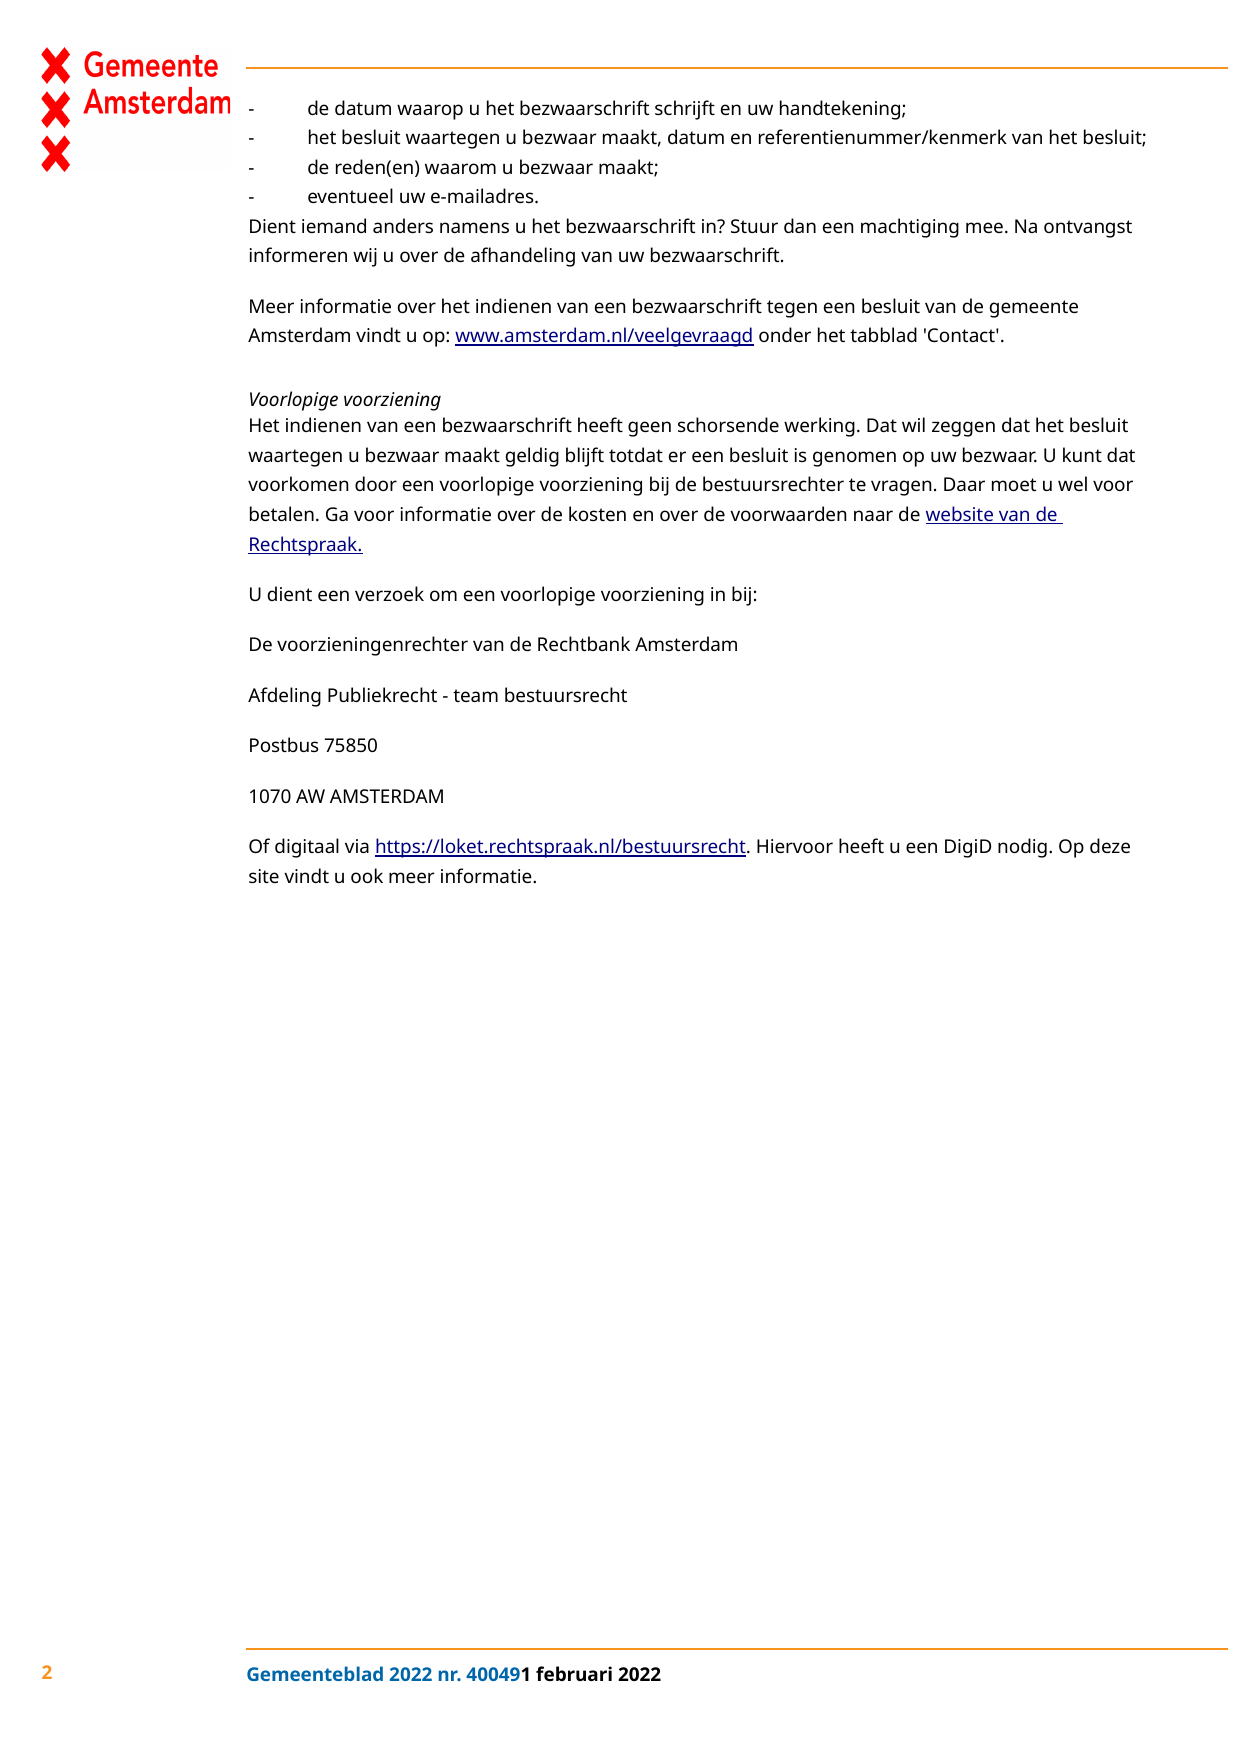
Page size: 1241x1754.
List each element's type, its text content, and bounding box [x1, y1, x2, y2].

picture [41, 47, 231, 172]
list eventueel uw e-mailadres. [248, 183, 1152, 209]
text U dient een verzoek om een voorlopige voorziening in bij: [248, 581, 1152, 607]
list het besluit waartegen u bezwaar maakt, datum en referentienummer/kenmerk van het besluit; [248, 124, 1152, 150]
text De voorzieningenrechter van de Rechtbank Amsterdam [248, 632, 1152, 657]
text Postbus 75850 [248, 732, 1152, 758]
list de reden(en) waarom u bezwaar maakt; [248, 154, 1152, 180]
text Of digitaal via https://loket.rechtspraak.nl/bestuursrecht. Hiervoor heeft u een DigiD nodig. Op deze site vindt u ook meer informatie. [248, 833, 1152, 888]
text Meer informatie over het indienen van een bezwaarschrift tegen een besluit van de gemeente Amsterdam vindt u op: www.amsterdam.nl/veelgevraagd onder het tabblad 'Contact'. [248, 293, 1152, 348]
list de datum waarop u het bezwaarschrift schrijft en uw handtekening; [248, 95, 1152, 121]
text Het indienen van een bezwaarschrift heeft geen schorsende werking. Dat wil zeggen dat het besluit waartegen u bezwaar maakt geldig blijft totdat er een besluit is genomen op uw bezwaar. U kunt dat voorkomen door een voorlopige voorziening bij de bestuursrechter te vragen. Daar moet u wel voor betalen. Ga voor informatie over de kosten en over de voorwaarden naar de website van de Rechtspraak. [248, 412, 1152, 556]
text 1070 AW AMSTERDAM [248, 783, 1152, 808]
text Afdeling Publiekrecht - team bestuursrecht [248, 682, 1152, 708]
text Voorlopige voorziening [248, 387, 1152, 412]
text Dient iemand anders namens u het bezwaarschrift in? Stuur dan een machtiging mee. Na ontvangst informeren wij u over de afhandeling van uw bezwaarschrift. [248, 213, 1152, 268]
